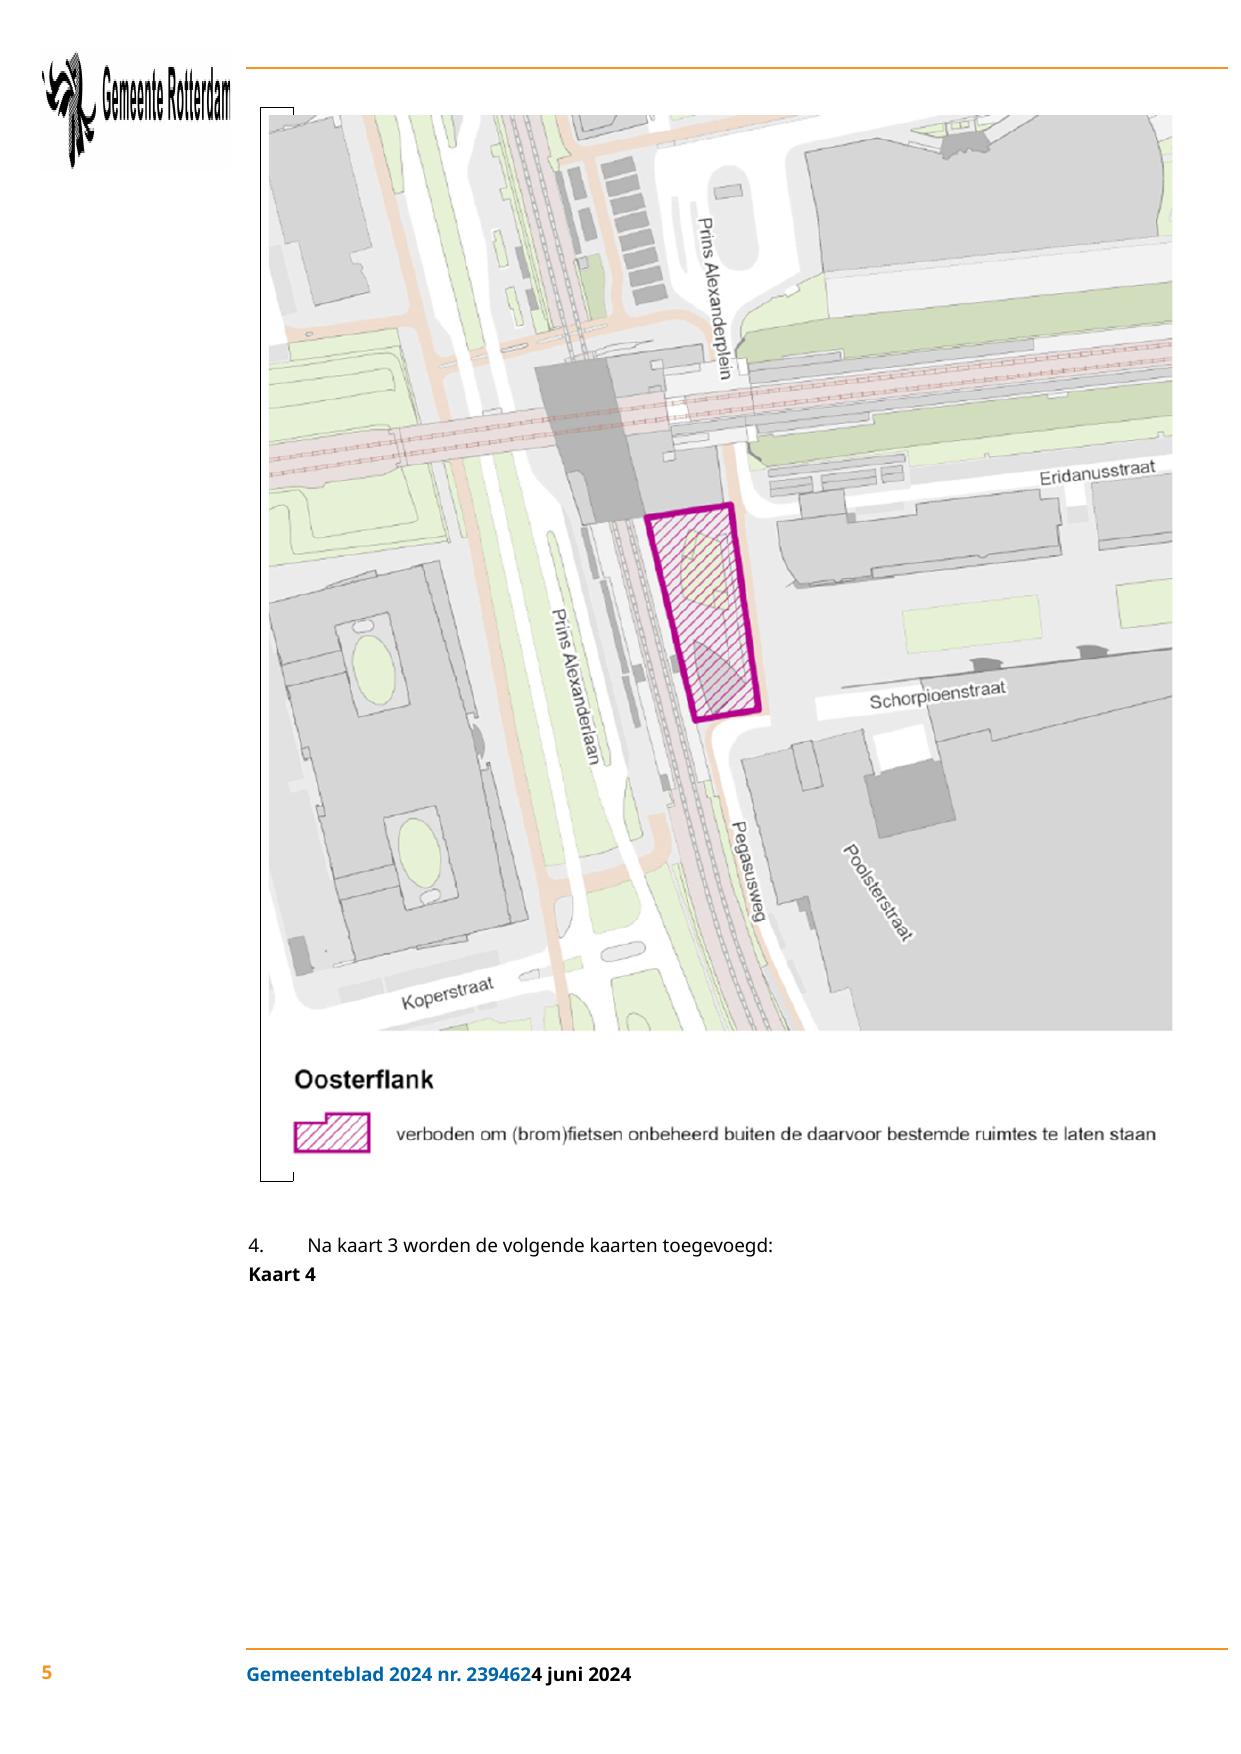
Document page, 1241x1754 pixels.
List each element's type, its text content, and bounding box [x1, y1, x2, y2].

list Na kaart 3 worden de volgende kaarten toegevoegd: [248, 1232, 1152, 1258]
picture [268, 115, 1173, 1172]
picture [41, 47, 231, 172]
text Kaart 4 [248, 1261, 1152, 1287]
